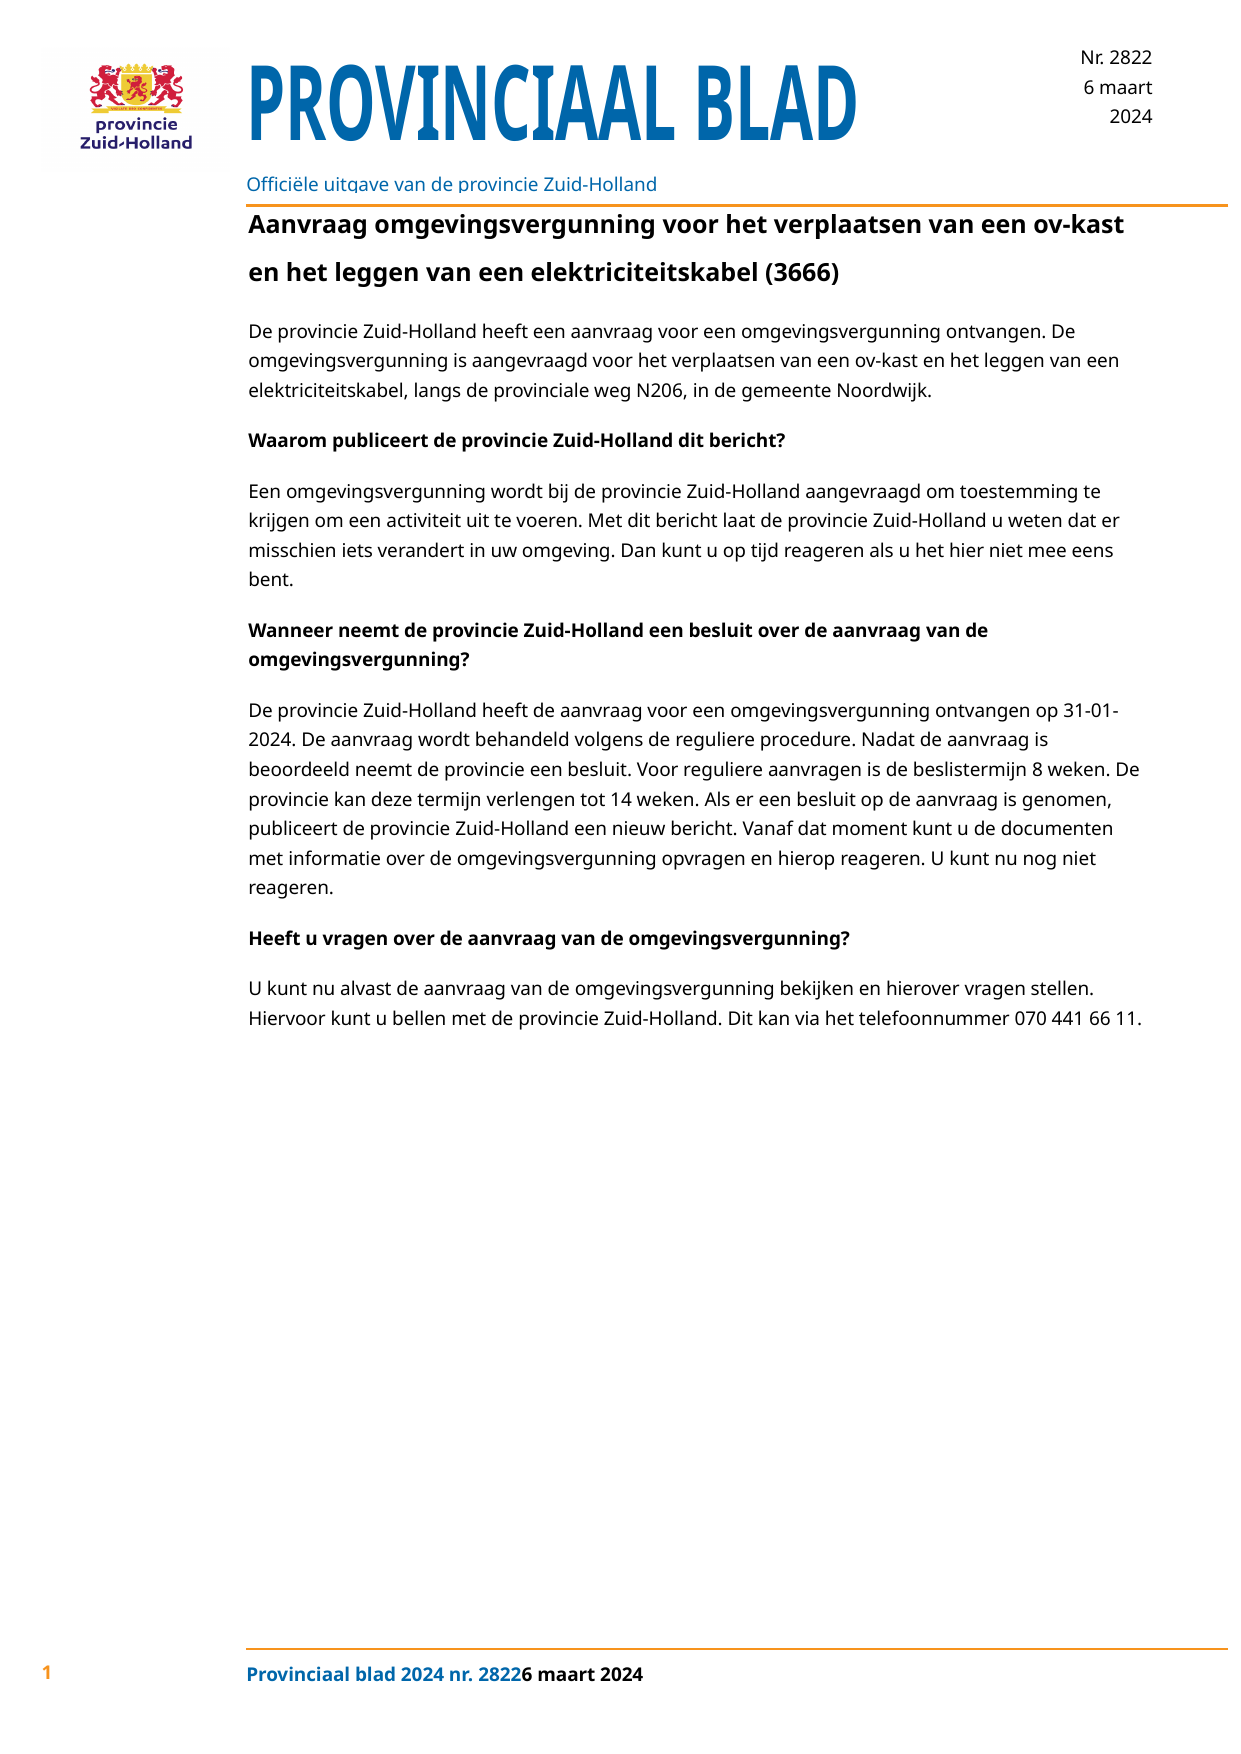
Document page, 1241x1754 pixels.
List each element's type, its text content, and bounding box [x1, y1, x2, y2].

text Heeft u vragen over de aanvraag van de omgevingsvergunning? [248, 925, 1152, 951]
text U kunt nu alvast de aanvraag van de omgevingsvergunning bekijken en hierover vragen stellen. Hiervoor kunt u bellen met de provincie Zuid-Holland. Dit kan via het telefoonnummer 070 441 66 11. [248, 975, 1152, 1031]
text De provincie Zuid-Holland heeft een aanvraag voor een omgevingsvergunning ontvangen. De omgevingsvergunning is aangevraagd voor het verplaatsen van een ov-kast en het leggen van een elektriciteitskabel, langs de provinciale weg N206, in de gemeente Noordwijk. [248, 318, 1152, 403]
text Aanvraag omgevingsvergunning voor het verplaatsen van een ov-kast en het leggen van een elektriciteitskabel (3666) [248, 207, 1152, 288]
text Wanneer neemt de provincie Zuid-Holland een besluit over de aanvraag van de omgevingsvergunning? [248, 617, 1152, 672]
text Een omgevingsvergunning wordt bij de provincie Zuid-Holland aangevraagd om toestemming te krijgen om een activiteit uit te voeren. Met dit bericht laat de provincie Zuid-Holland u weten dat er misschien iets verandert in uw omgeving. Dan kunt u op tijd reageren als u het hier niet mee eens bent. [248, 478, 1152, 592]
text De provincie Zuid-Holland heeft de aanvraag voor een omgevingsvergunning ontvangen op 31-01-2024. De aanvraag wordt behandeld volgens de reguliere procedure. Nadat de aanvraag is beoordeeld neemt de provincie een besluit. Voor reguliere aanvragen is de beslistermijn 8 weken. De provincie kan deze termijn verlengen tot 14 weken. Als er een besluit op de aanvraag is genomen, publiceert de provincie Zuid-Holland een nieuw bericht. Vanaf dat moment kunt u de documenten met informatie over de omgevingsvergunning opvragen en hierop reageren. U kunt nu nog niet reageren. [248, 697, 1152, 900]
picture [41, 47, 231, 172]
text Waarom publiceert de provincie Zuid-Holland dit bericht? [248, 427, 1152, 453]
